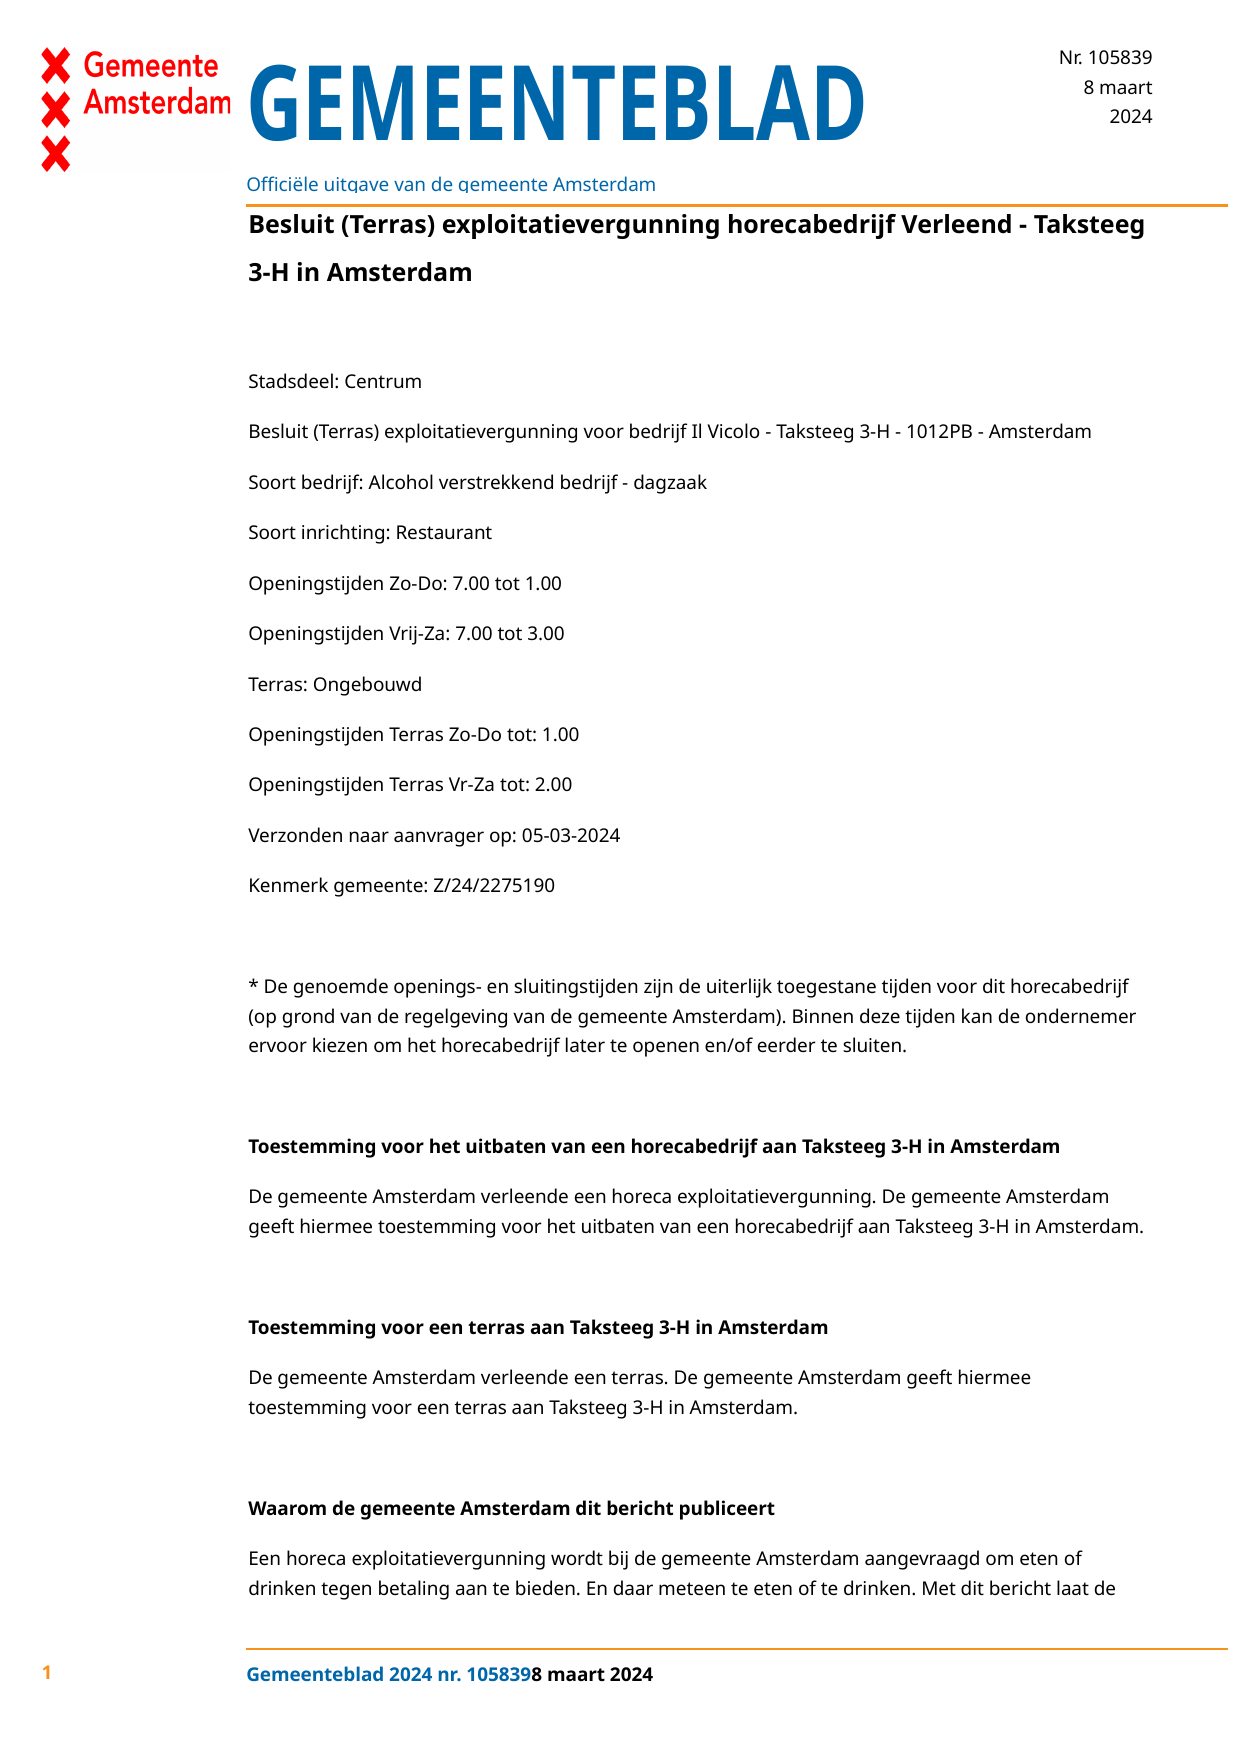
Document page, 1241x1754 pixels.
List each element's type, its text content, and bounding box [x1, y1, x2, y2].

text Besluit (Terras) exploitatievergunning horecabedrijf Verleend - Taksteeg 3-H in Amsterdam [248, 207, 1152, 288]
text Openingstijden Terras Vr-Za tot: 2.00 [248, 772, 1152, 797]
text Toestemming voor het uitbaten van een horecabedrijf aan Taksteeg 3-H in Amsterdam [248, 1133, 1152, 1159]
text Soort bedrijf: Alcohol verstrekkend bedrijf - dagzaak [248, 469, 1152, 495]
text Besluit (Terras) exploitatievergunning voor bedrijf Il Vicolo - Taksteeg 3-H - 1012PB - Amsterdam [248, 419, 1152, 444]
text Openingstijden Zo-Do: 7.00 tot 1.00 [248, 570, 1152, 596]
text De gemeente Amsterdam verleende een horeca exploitatievergunning. De gemeente Amsterdam geeft hiermee toestemming voor het uitbaten van een horecabedrijf aan Taksteeg 3-H in Amsterdam. [248, 1184, 1152, 1239]
text Waarom de gemeente Amsterdam dit bericht publiceert [248, 1495, 1152, 1521]
text Verzonden naar aanvrager op: 05-03-2024 [248, 822, 1152, 848]
text Toestemming voor een terras aan Taksteeg 3-H in Amsterdam [248, 1314, 1152, 1340]
text Een horeca exploitatievergunning wordt bij de gemeente Amsterdam aangevraagd om eten of drinken tegen betaling aan te bieden. En daar meteen te eten of te drinken. Met dit bericht laat de [248, 1545, 1152, 1601]
text Kenmerk gemeente: Z/24/2275190 [248, 872, 1152, 898]
text De gemeente Amsterdam verleende een terras. De gemeente Amsterdam geeft hiermee toestemming voor een terras aan Taksteeg 3-H in Amsterdam. [248, 1364, 1152, 1420]
text Stadsdeel: Centrum [248, 368, 1152, 394]
text Openingstijden Terras Zo-Do tot: 1.00 [248, 721, 1152, 747]
text Openingstijden Vrij-Za: 7.00 tot 3.00 [248, 620, 1152, 646]
text * De genoemde openings- en sluitingstijden zijn de uiterlijk toegestane tijden voor dit horecabedrijf (op grond van de regelgeving van de gemeente Amsterdam). Binnen deze tijden kan de ondernemer ervoor kiezen om het horecabedrijf later te openen en/of eerder te sluiten. [248, 973, 1152, 1058]
text Soort inrichting: Restaurant [248, 519, 1152, 545]
picture [41, 47, 231, 172]
text Terras: Ongebouwd [248, 671, 1152, 697]
